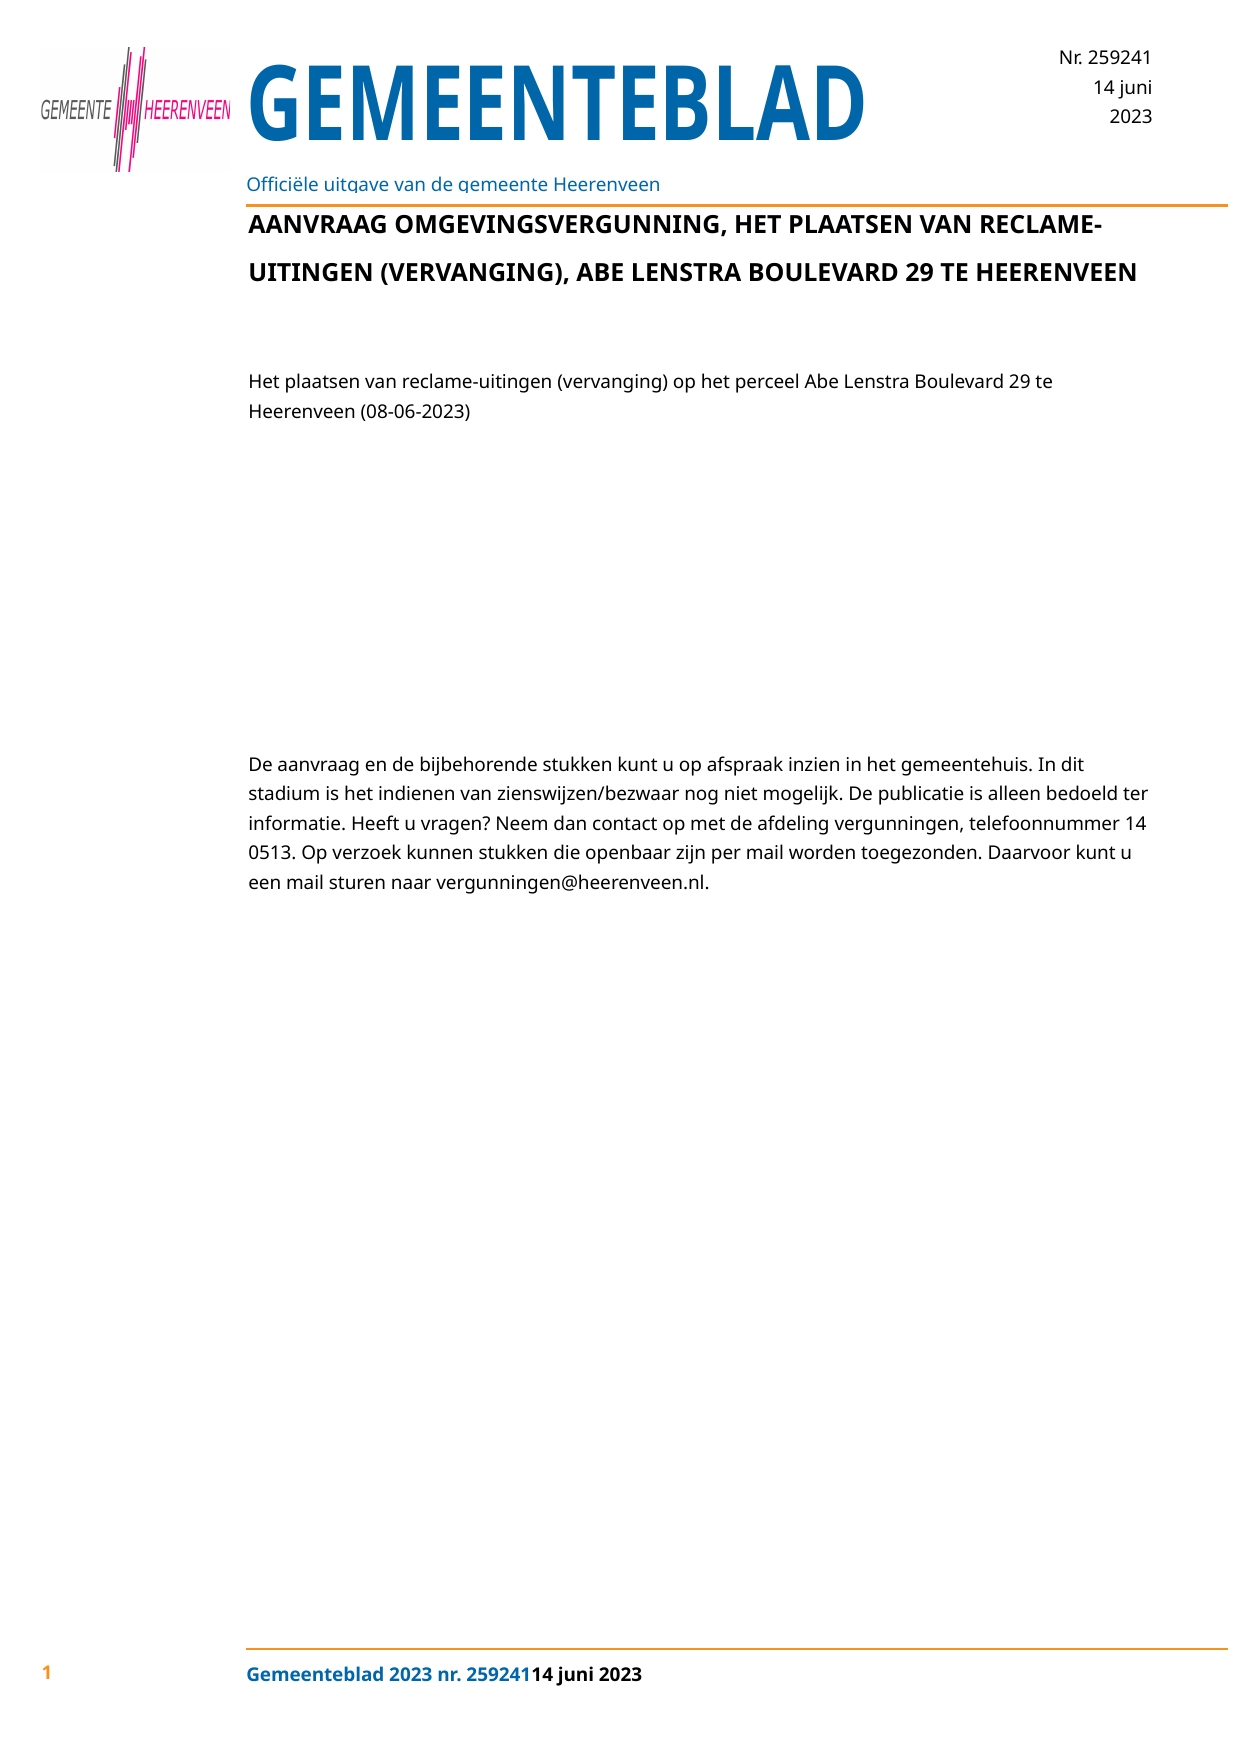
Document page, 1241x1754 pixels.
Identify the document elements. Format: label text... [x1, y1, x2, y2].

text Het plaatsen van reclame-uitingen (vervanging) op het perceel Abe Lenstra Boulevard 29 te Heerenveen (08-06-2023) [248, 368, 1152, 424]
text AANVRAAG OMGEVINGSVERGUNNING, HET PLAATSEN VAN RECLAME-UITINGEN (VERVANGING), ABE LENSTRA BOULEVARD 29 TE HEERENVEEN [248, 207, 1152, 288]
text De aanvraag en de bijbehorende stukken kunt u op afspraak inzien in het gemeentehuis. In dit stadium is het indienen van zienswijzen/bezwaar nog niet mogelijk. De publicatie is alleen bedoeld ter informatie. Heeft u vragen? Neem dan contact op met de afdeling vergunningen, telefoonnummer 14 0513. Op verzoek kunnen stukken die openbaar zijn per mail worden toegezonden. Daarvoor kunt u een mail sturen naar vergunningen@heerenveen.nl. [248, 751, 1152, 895]
picture [41, 47, 231, 172]
